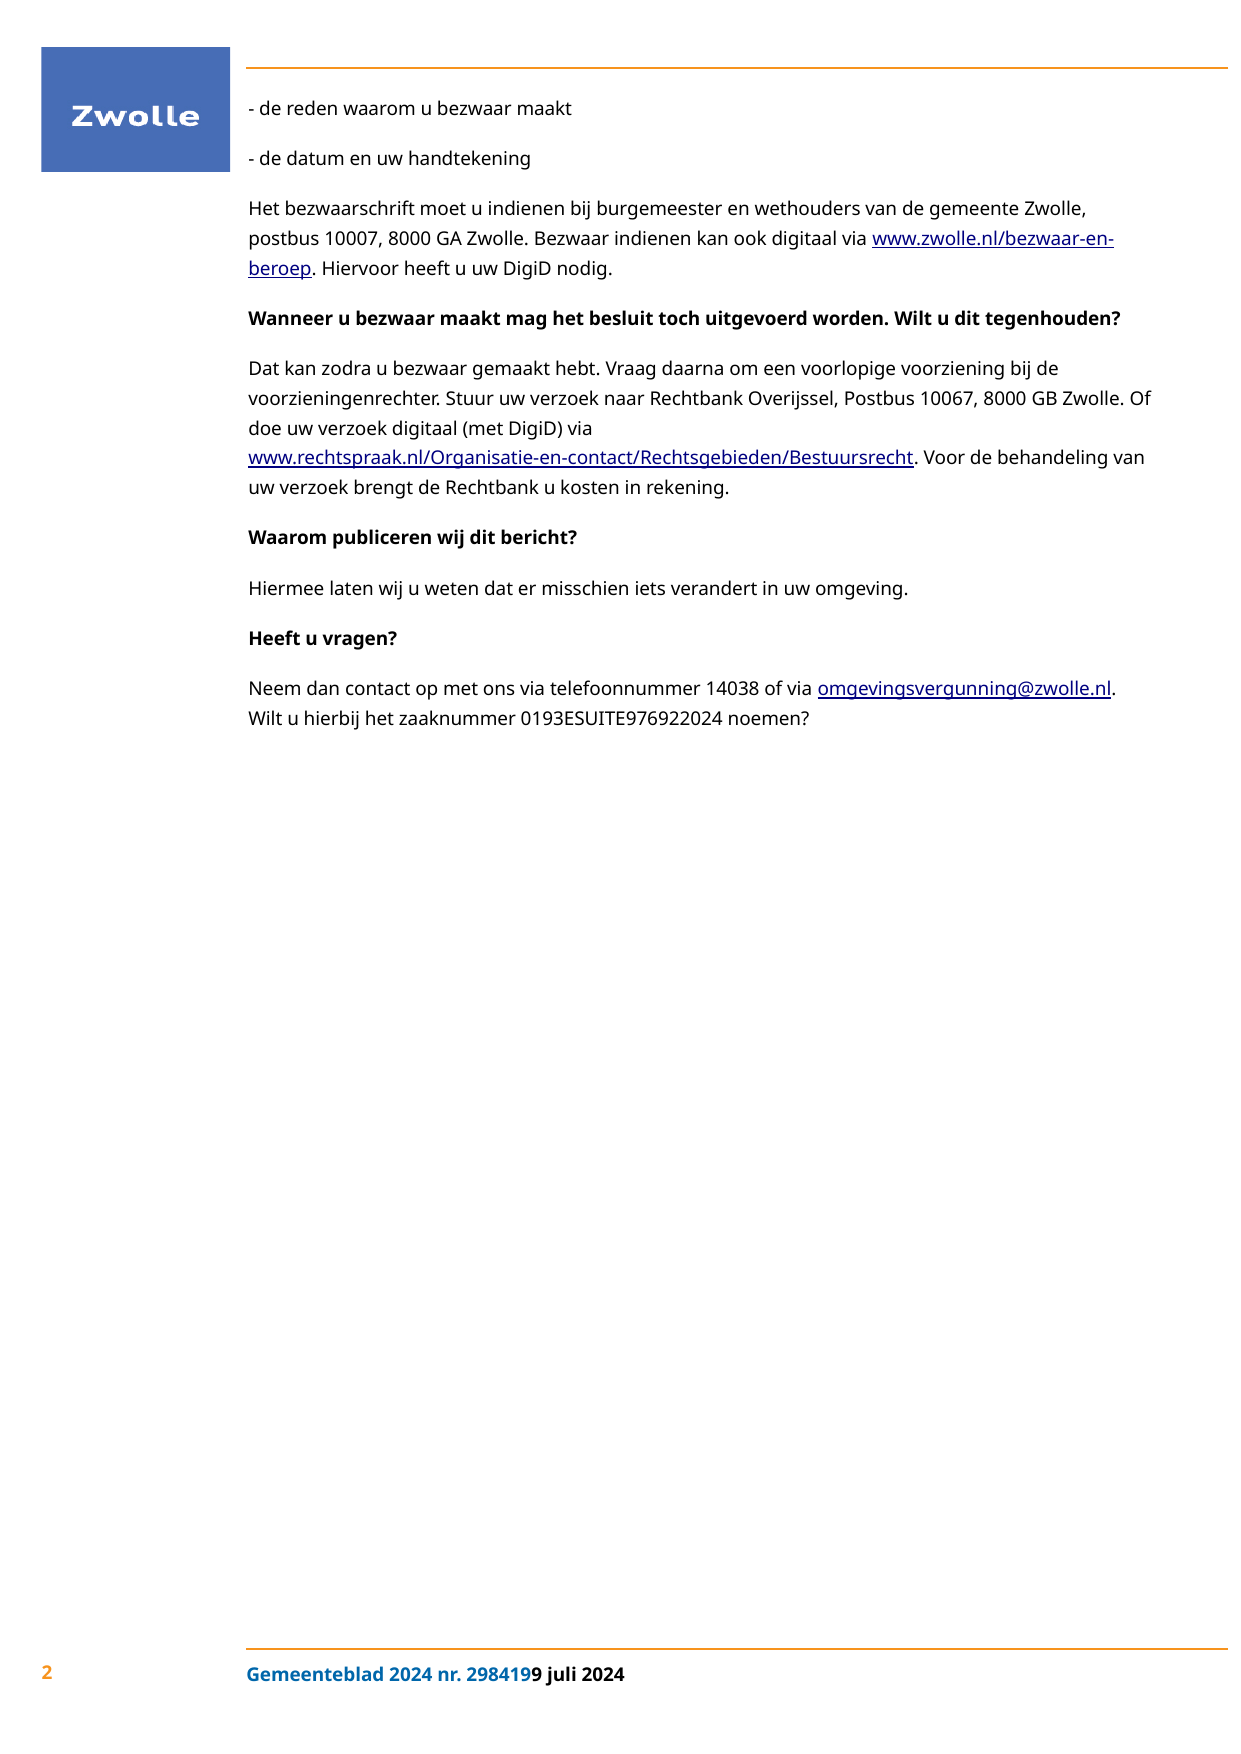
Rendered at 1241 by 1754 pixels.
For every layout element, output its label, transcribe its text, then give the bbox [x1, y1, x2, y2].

text Het bezwaarschrift moet u indienen bij burgemeester en wethouders van de gemeente Zwolle, postbus 10007, 8000 GA Zwolle. Bezwaar indienen kan ook digitaal via www.zwolle.nl/bezwaar-en-beroep. Hiervoor heeft u uw DigiD nodig. [248, 196, 1152, 281]
picture [41, 47, 231, 172]
text Waarom publiceren wij dit bericht? [248, 524, 1152, 550]
text - de reden waarom u bezwaar maakt [248, 95, 1152, 121]
text Neem dan contact op met ons via telefoonnummer 14038 of via omgevingsvergunning@zwolle.nl. Wilt u hierbij het zaaknummer 0193ESUITE976922024 noemen? [248, 676, 1152, 731]
text Wanneer u bezwaar maakt mag het besluit toch uitgevoerd worden. Wilt u dit tegenhouden? [248, 305, 1152, 331]
text - de datum en uw handtekening [248, 145, 1152, 171]
text Dat kan zodra u bezwaar gemaakt hebt. Vraag daarna om een voorlopige voorziening bij de voorzieningenrechter. Stuur uw verzoek naar Rechtbank Overijssel, Postbus 10067, 8000 GB Zwolle. Of doe uw verzoek digitaal (met DigiD) via www.rechtspraak.nl/Organisatie-en-contact/Rechtsgebieden/Bestuursrecht. Voor de behandeling van uw verzoek brengt de Rechtbank u kosten in rekening. [248, 356, 1152, 500]
text Hiermee laten wij u weten dat er misschien iets verandert in uw omgeving. [248, 575, 1152, 601]
text Heeft u vragen? [248, 625, 1152, 651]
